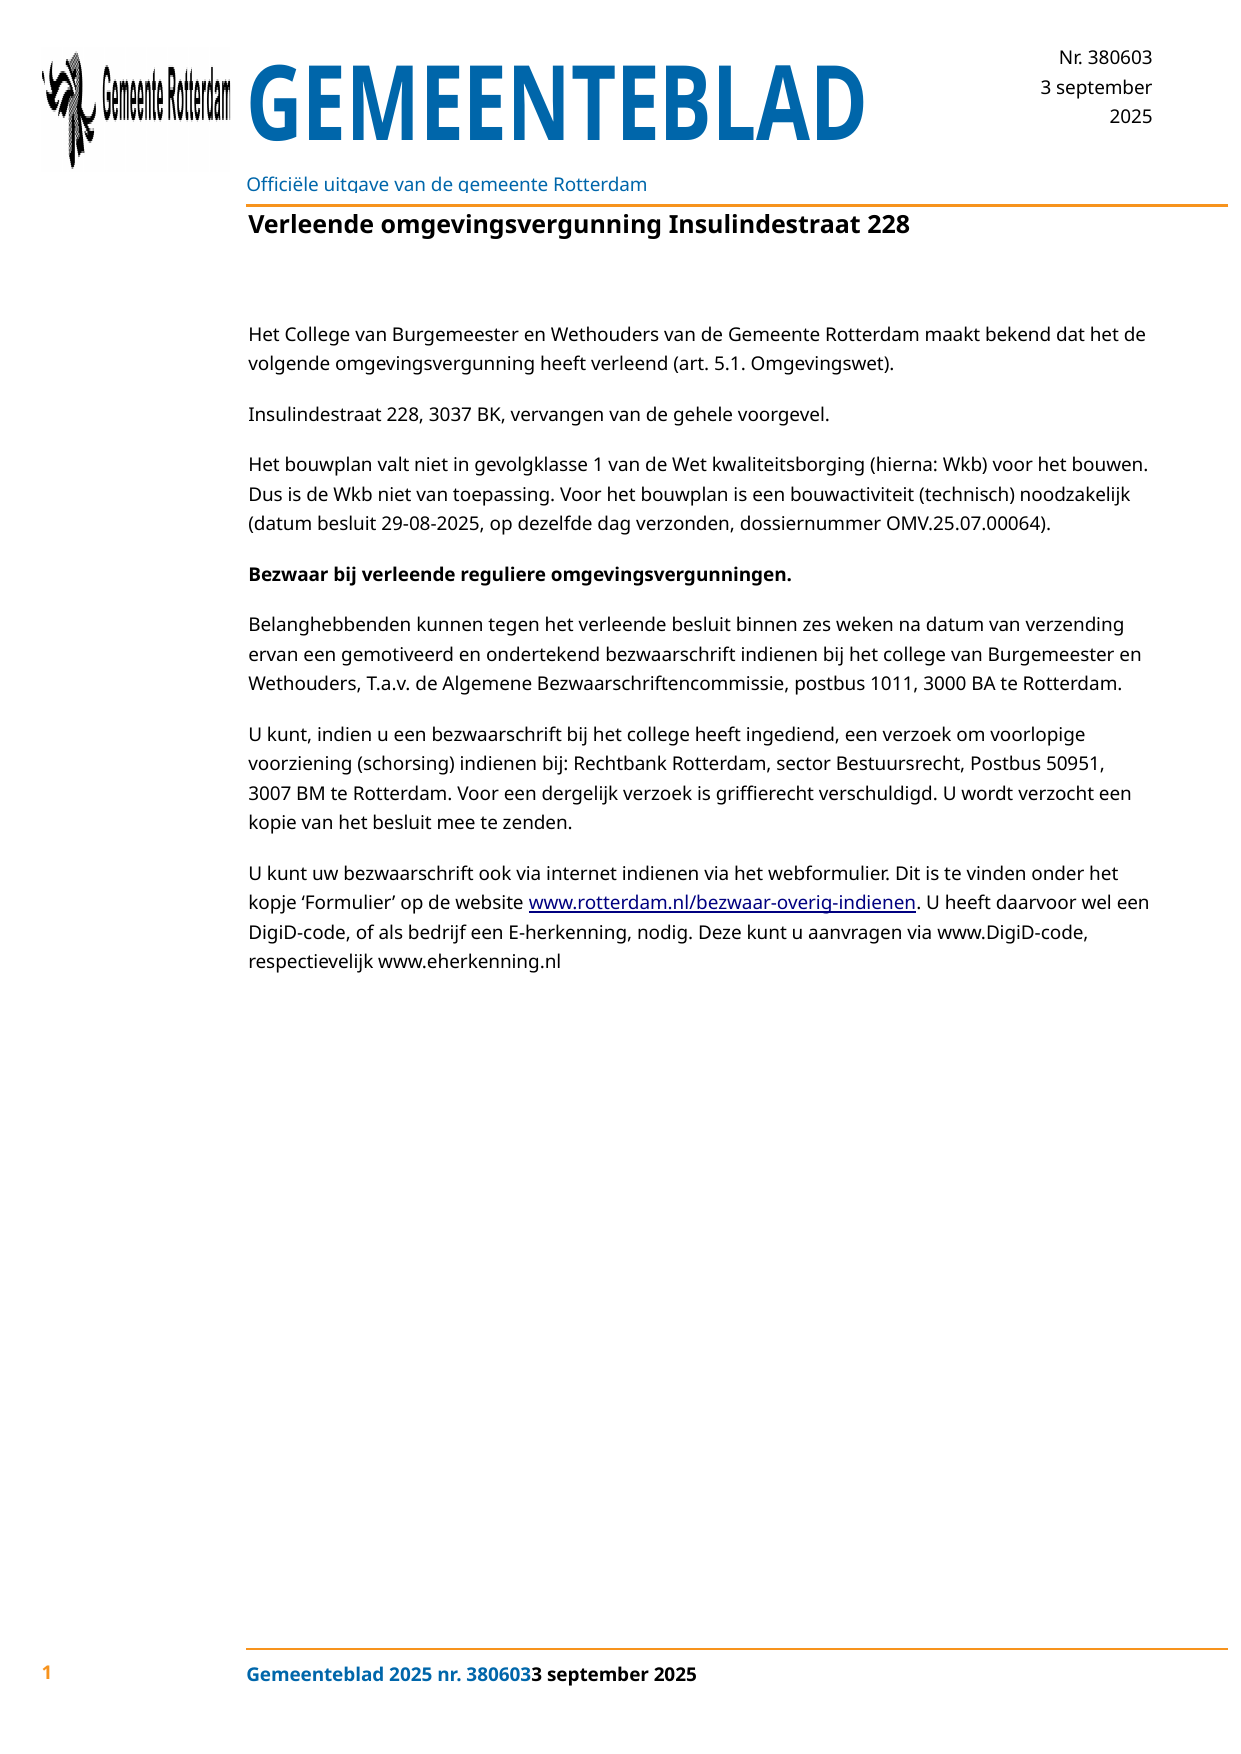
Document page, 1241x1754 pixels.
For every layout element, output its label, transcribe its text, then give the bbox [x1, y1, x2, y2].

text U kunt uw bezwaarschrift ook via internet indienen via het webformulier. Dit is te vinden onder het kopje ‘Formulier’ op de website www.rotterdam.nl/bezwaar-overig-indienen. U heeft daarvoor wel een DigiD-code, of als bedrijf een E-herkenning, nodig. Deze kunt u aanvragen via www.DigiD-code, respectievelijk www.eherkenning.nl [248, 860, 1152, 974]
picture [41, 47, 231, 172]
text Insulindestraat 228, 3037 BK, vervangen van de gehele voorgevel. [248, 401, 1152, 426]
text Bezwaar bij verleende reguliere omgevingsvergunningen. [248, 561, 1152, 586]
text Belanghebbenden kunnen tegen het verleende besluit binnen zes weken na datum van verzending ervan een gemotiveerd en ondertekend bezwaarschrift indienen bij het college van Burgemeester en Wethouders, T.a.v. de Algemene Bezwaarschriftencommissie, postbus 1011, 3000 BA te Rotterdam. [248, 611, 1152, 696]
text Het bouwplan valt niet in gevolgklasse 1 van de Wet kwaliteitsborging (hierna: Wkb) voor het bouwen. Dus is de Wkb niet van toepassing. Voor het bouwplan is een bouwactiviteit (technisch) noodzakelijk (datum besluit 29-08-2025, op dezelfde dag verzonden, dossiernummer OMV.25.07.00064). [248, 451, 1152, 536]
text U kunt, indien u een bezwaarschrift bij het college heeft ingediend, een verzoek om voorlopige voorziening (schorsing) indienen bij: Rechtbank Rotterdam, sector Bestuursrecht, Postbus 50951, 3007 BM te Rotterdam. Voor een dergelijk verzoek is griffierecht verschuldigd. U wordt verzocht een kopie van het besluit mee te zenden. [248, 721, 1152, 835]
text Het College van Burgemeester en Wethouders van de Gemeente Rotterdam maakt bekend dat het de volgende omgevingsvergunning heeft verleend (art. 5.1. Omgevingswet). [248, 321, 1152, 376]
text Verleende omgevingsvergunning Insulindestraat 228 [248, 207, 1152, 241]
